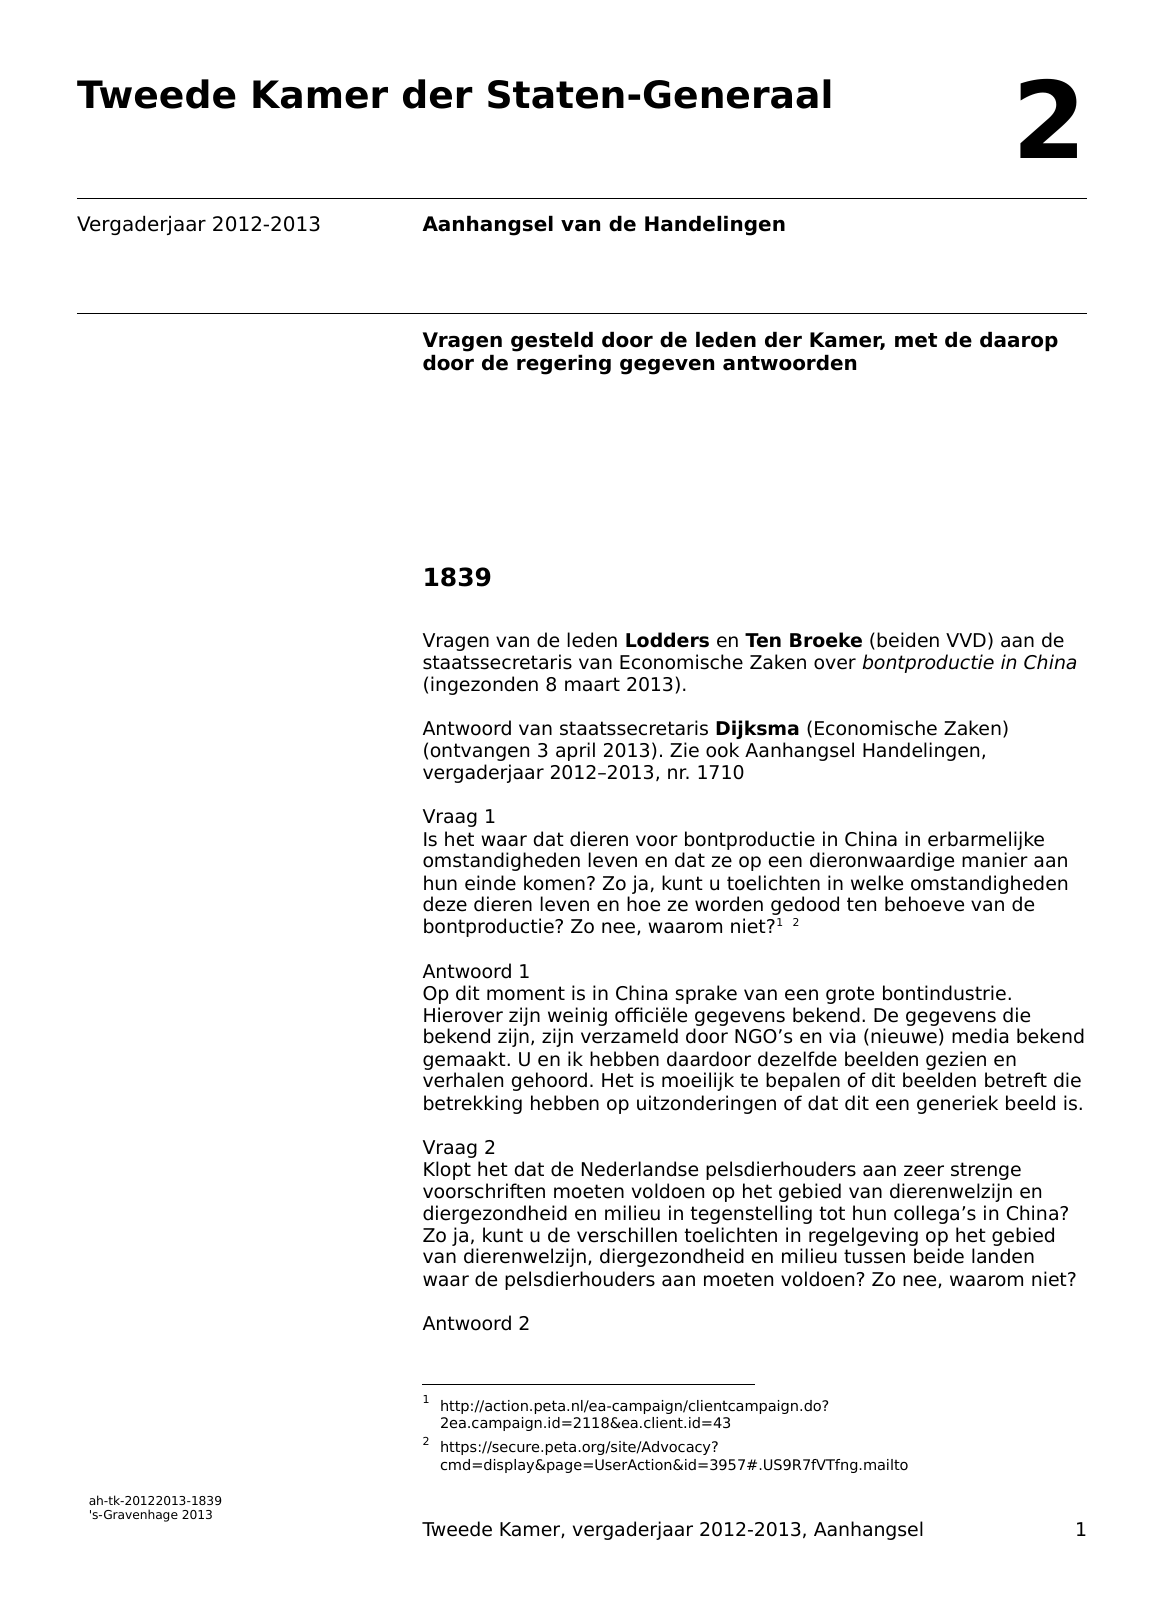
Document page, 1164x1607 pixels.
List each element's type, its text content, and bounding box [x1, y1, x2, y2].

text 's-Gravenhage 2013 [88, 1508, 323, 1522]
table_cell Vergaderjaar 2012-2013 [77, 199, 422, 313]
text Op dit moment is in China sprake van een grote bontindustrie. Hierover zijn weinig officiële gegevens bekend. De gegevens die bekend zijn, zijn verzameld door NGO’s en via (nieuwe) media bekend gemaakt. U en ik hebben daardoor dezelfde beelden gezien en verhalen gehoord. Het is moeilijk te bepalen of dit beelden betreft die betrekking hebben op uitzonderingen of dat dit een generiek beeld is. [422, 982, 1087, 1114]
table_header 2 [886, 59, 1087, 198]
text 1839 [422, 563, 1087, 592]
text Antwoord van staatssecretaris Dijksma (Economische Zaken) (ontvangen 3 april 2013). Zie ook Aanhangsel Handelingen, vergaderjaar 2012–2013, nr. 1710 [422, 718, 1087, 784]
text Vragen van de leden Lodders en Ten Broeke (beiden VVD) aan de staatssecretaris van Economische Zaken over bontproductie in China (ingezonden 8 maart 2013). [422, 630, 1087, 696]
text Antwoord 2 [422, 1313, 1087, 1334]
text Is het waar dat dieren voor bontproductie in China in erbarmelijke omstandigheden leven en dat ze op een dieronwaardige manier aan hun einde komen? Zo ja, kunt u toelichten in welke omstandigheden deze dieren leven en hoe ze worden gedood ten behoeve van de bontproductie? Zo nee, waarom niet? [422, 828, 1087, 938]
table_cell Aanhangsel van de Handelingen [422, 199, 1087, 313]
table_cell [77, 314, 422, 375]
table_cell Vragen gesteld door de leden der Kamer, met de daarop door de regering gegeven antwoorden [422, 314, 1087, 375]
text Antwoord 1 [422, 961, 1087, 982]
text ah-tk-20122013-1839 [88, 1494, 323, 1508]
text Klopt het dat de Nederlandse pelsdierhouders aan zeer strenge voorschriften moeten voldoen op het gebied van dierenwelzijn en diergezondheid en milieu in tegenstelling tot hun collega’s in China? Zo ja, kunt u de verschillen toelichten in regelgeving op het gebied van dierenwelzijn, diergezondheid en milieu tussen beide landen waar de pelsdierhouders aan moeten voldoen? Zo nee, waarom niet? [422, 1158, 1087, 1290]
text http://action.peta.nl/ea-campaign/clientcampaign.do?2ea.campaign.id=2118&ea.client.id=43 [422, 1393, 1087, 1432]
table_header Tweede Kamer der Staten-Generaal [77, 59, 886, 198]
text Vraag 2 [422, 1137, 1087, 1158]
text Vraag 1 [422, 806, 1087, 828]
text https://secure.peta.org/site/Advocacy?cmd=display&page=UserAction&id=3957#.US9R7fVTfng.mailto [422, 1435, 1087, 1474]
